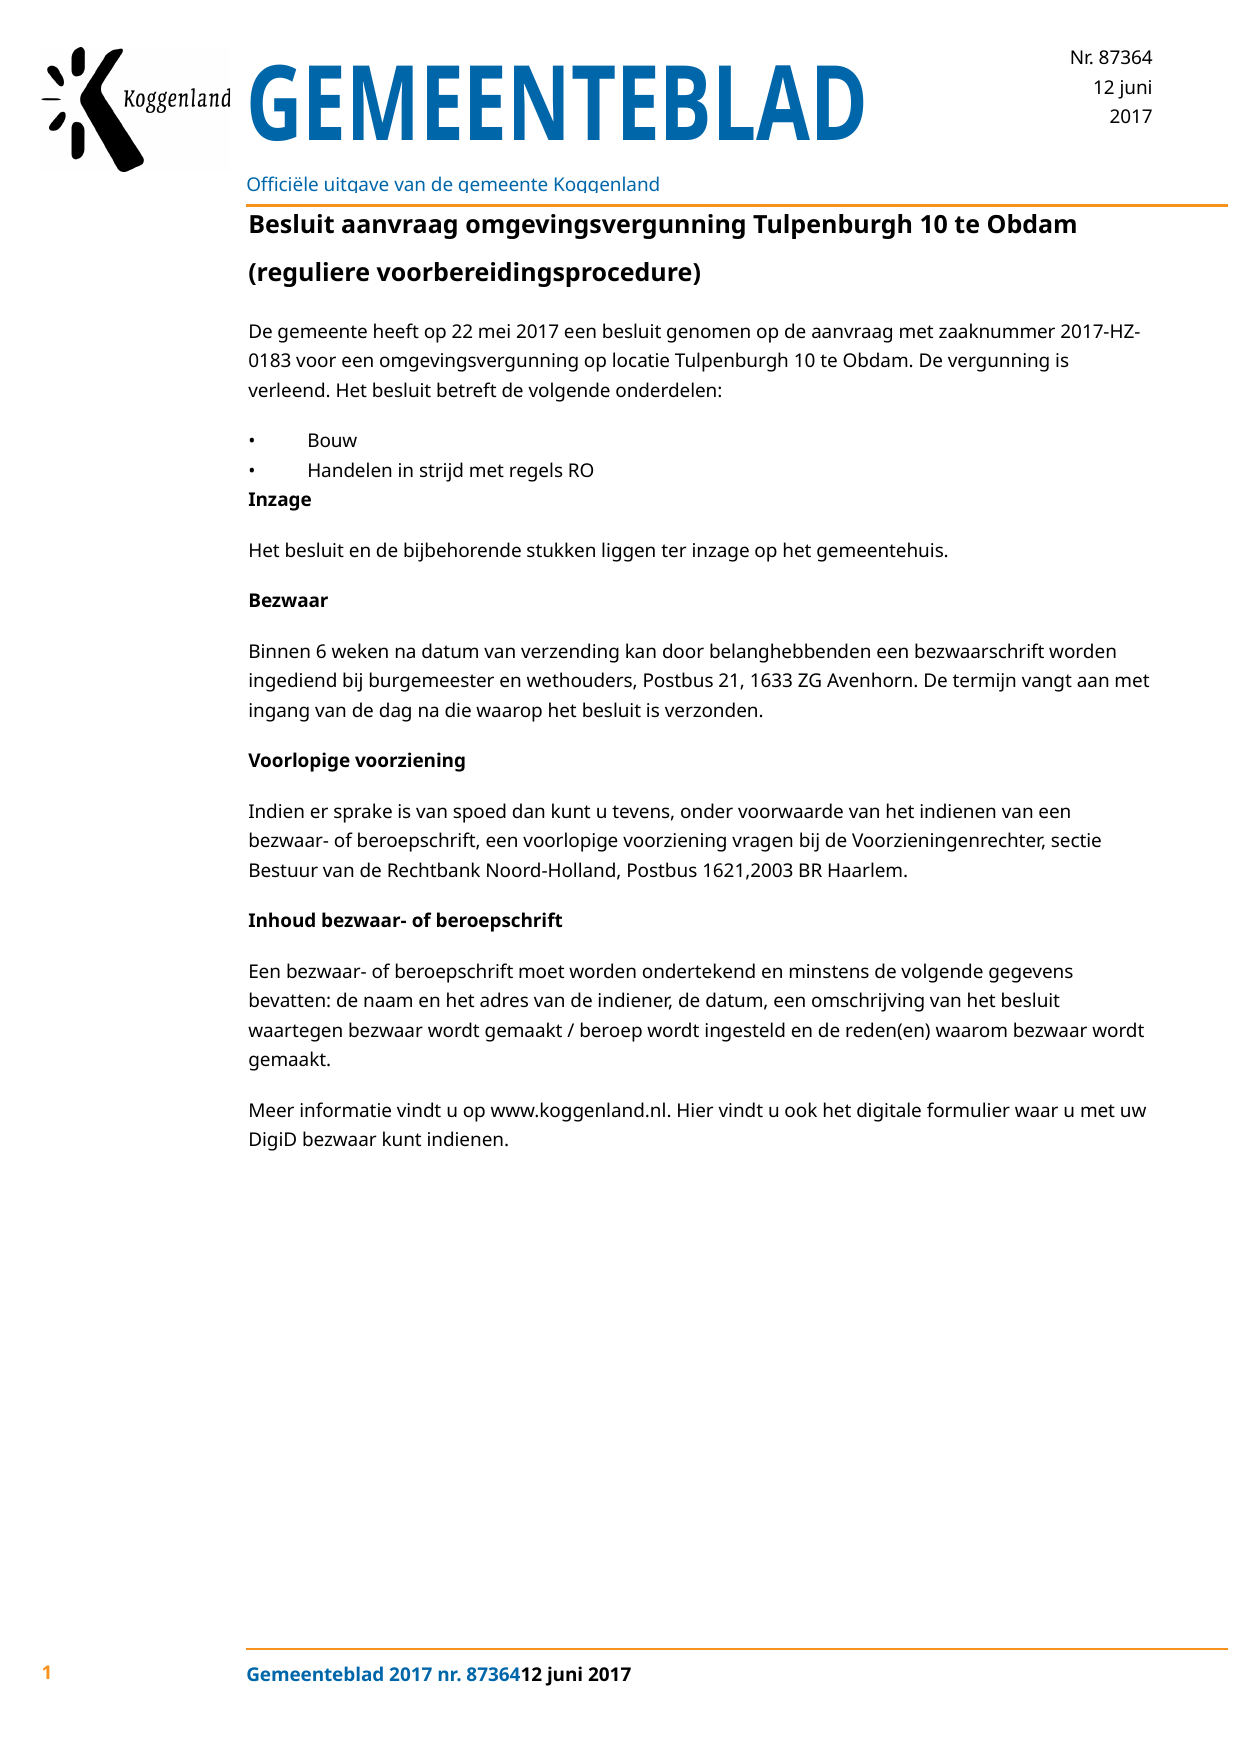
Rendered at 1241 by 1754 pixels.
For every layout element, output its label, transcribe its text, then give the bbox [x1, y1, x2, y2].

text Meer informatie vindt u op www.koggenland.nl. Hier vindt u ook het digitale formulier waar u met uw DigiD bezwaar kunt indienen. [248, 1097, 1152, 1152]
picture [41, 47, 231, 172]
text Het besluit en de bijbehorende stukken liggen ter inzage op het gemeentehuis. [248, 537, 1152, 563]
text Inzage [248, 487, 1152, 512]
text Inhoud bezwaar- of beroepschrift [248, 907, 1152, 933]
text De gemeente heeft op 22 mei 2017 een besluit genomen op de aanvraag met zaaknummer 2017-HZ-0183 voor een omgevingsvergunning op locatie Tulpenburgh 10 te Obdam. De vergunning is verleend. Het besluit betreft de volgende onderdelen: [248, 318, 1152, 403]
list Bouw [248, 427, 1152, 453]
text Een bezwaar- of beroepschrift moet worden ondertekend en minstens de volgende gegevens bevatten: de naam en het adres van de indiener, de datum, een omschrijving van het besluit waartegen bezwaar wordt gemaakt / beroep wordt ingesteld en de reden(en) waarom bezwaar wordt gemaakt. [248, 958, 1152, 1072]
text Voorlopige voorziening [248, 747, 1152, 773]
list Handelen in strijd met regels RO [248, 457, 1152, 483]
text Bezwaar [248, 587, 1152, 613]
text Indien er sprake is van spoed dan kunt u tevens, onder voorwaarde van het indienen van een bezwaar- of beroepschrift, een voorlopige voorziening vragen bij de Voorzieningenrechter, sectie Bestuur van de Rechtbank Noord-Holland, Postbus 1621,2003 BR Haarlem. [248, 798, 1152, 883]
text Besluit aanvraag omgevingsvergunning Tulpenburgh 10 te Obdam (reguliere voorbereidingsprocedure) [248, 207, 1152, 288]
text Binnen 6 weken na datum van verzending kan door belanghebbenden een bezwaarschrift worden ingediend bij burgemeester en wethouders, Postbus 21, 1633 ZG Avenhorn. De termijn vangt aan met ingang van de dag na die waarop het besluit is verzonden. [248, 638, 1152, 723]
